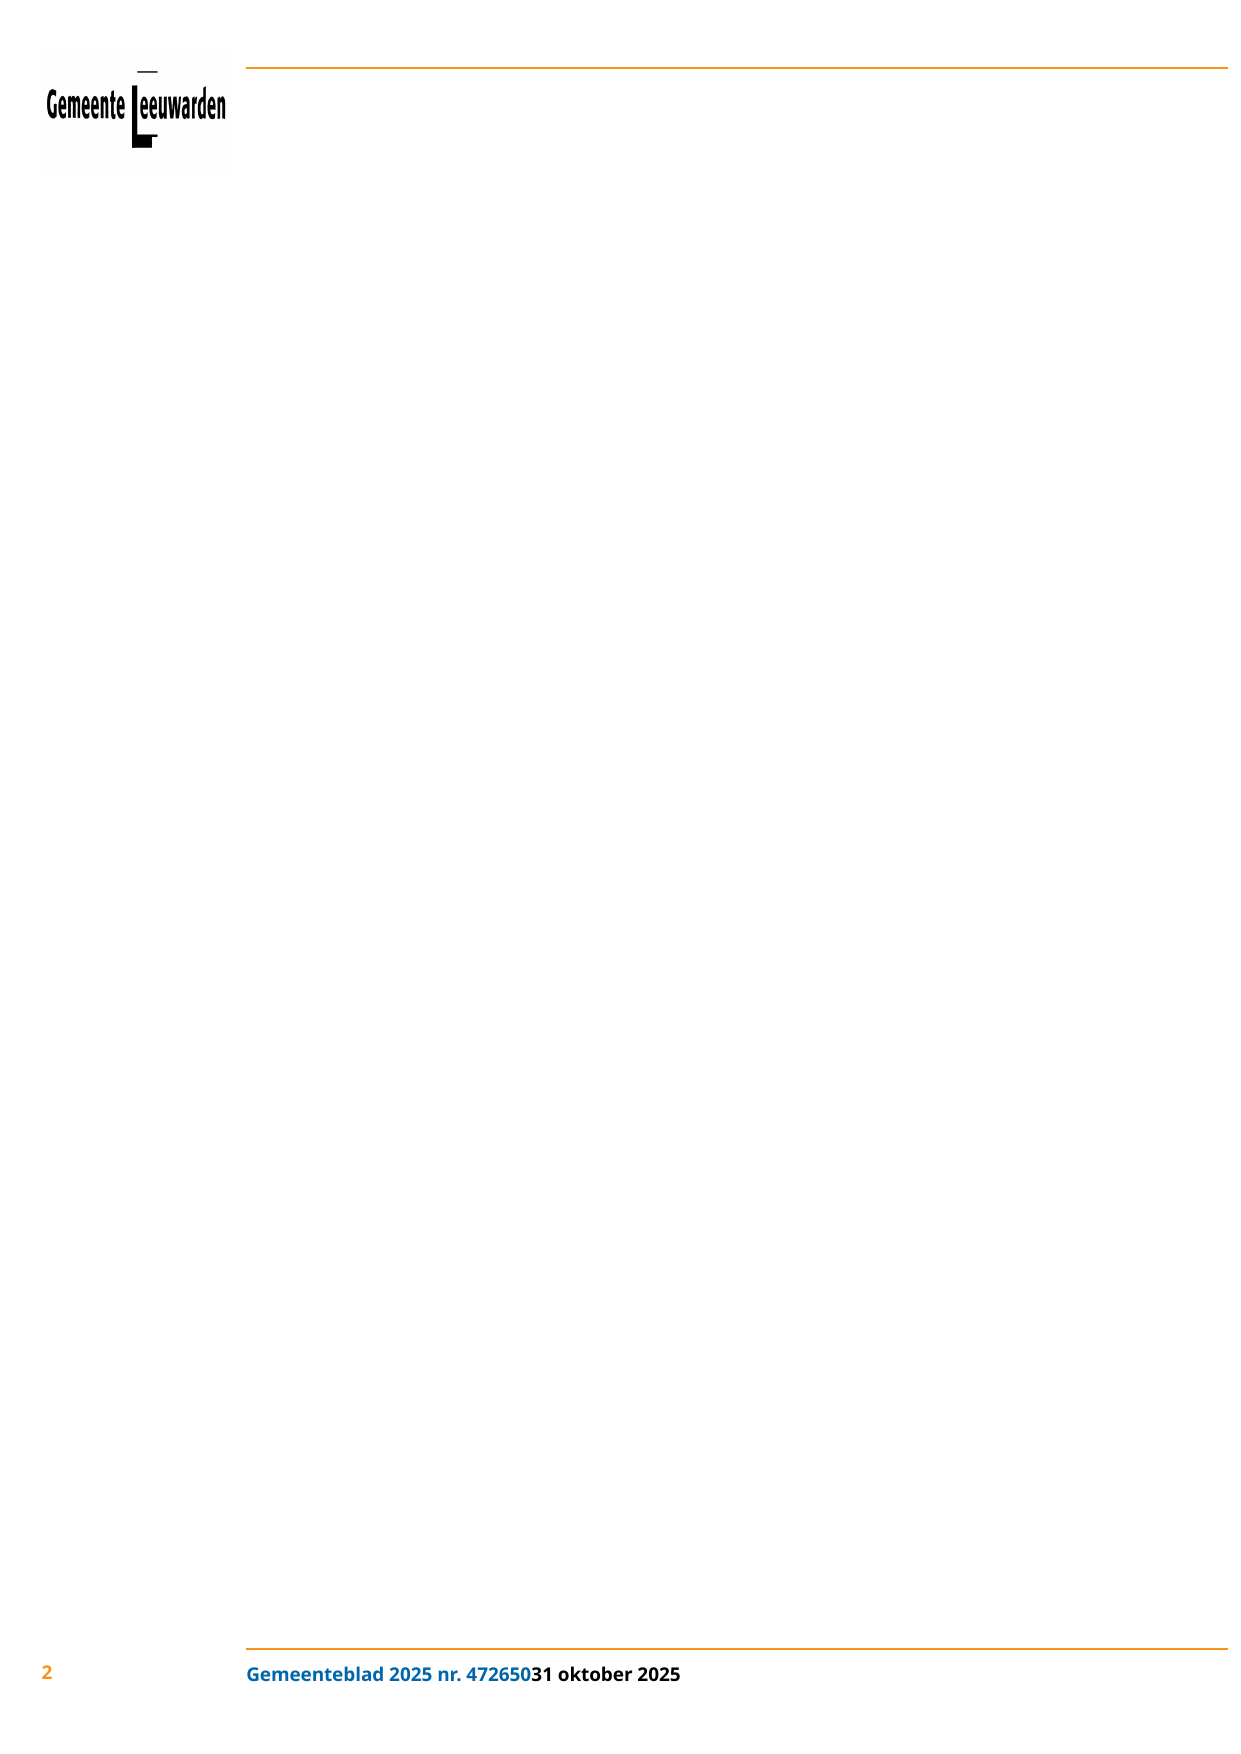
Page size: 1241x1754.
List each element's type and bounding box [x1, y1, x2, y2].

picture [41, 47, 231, 172]
